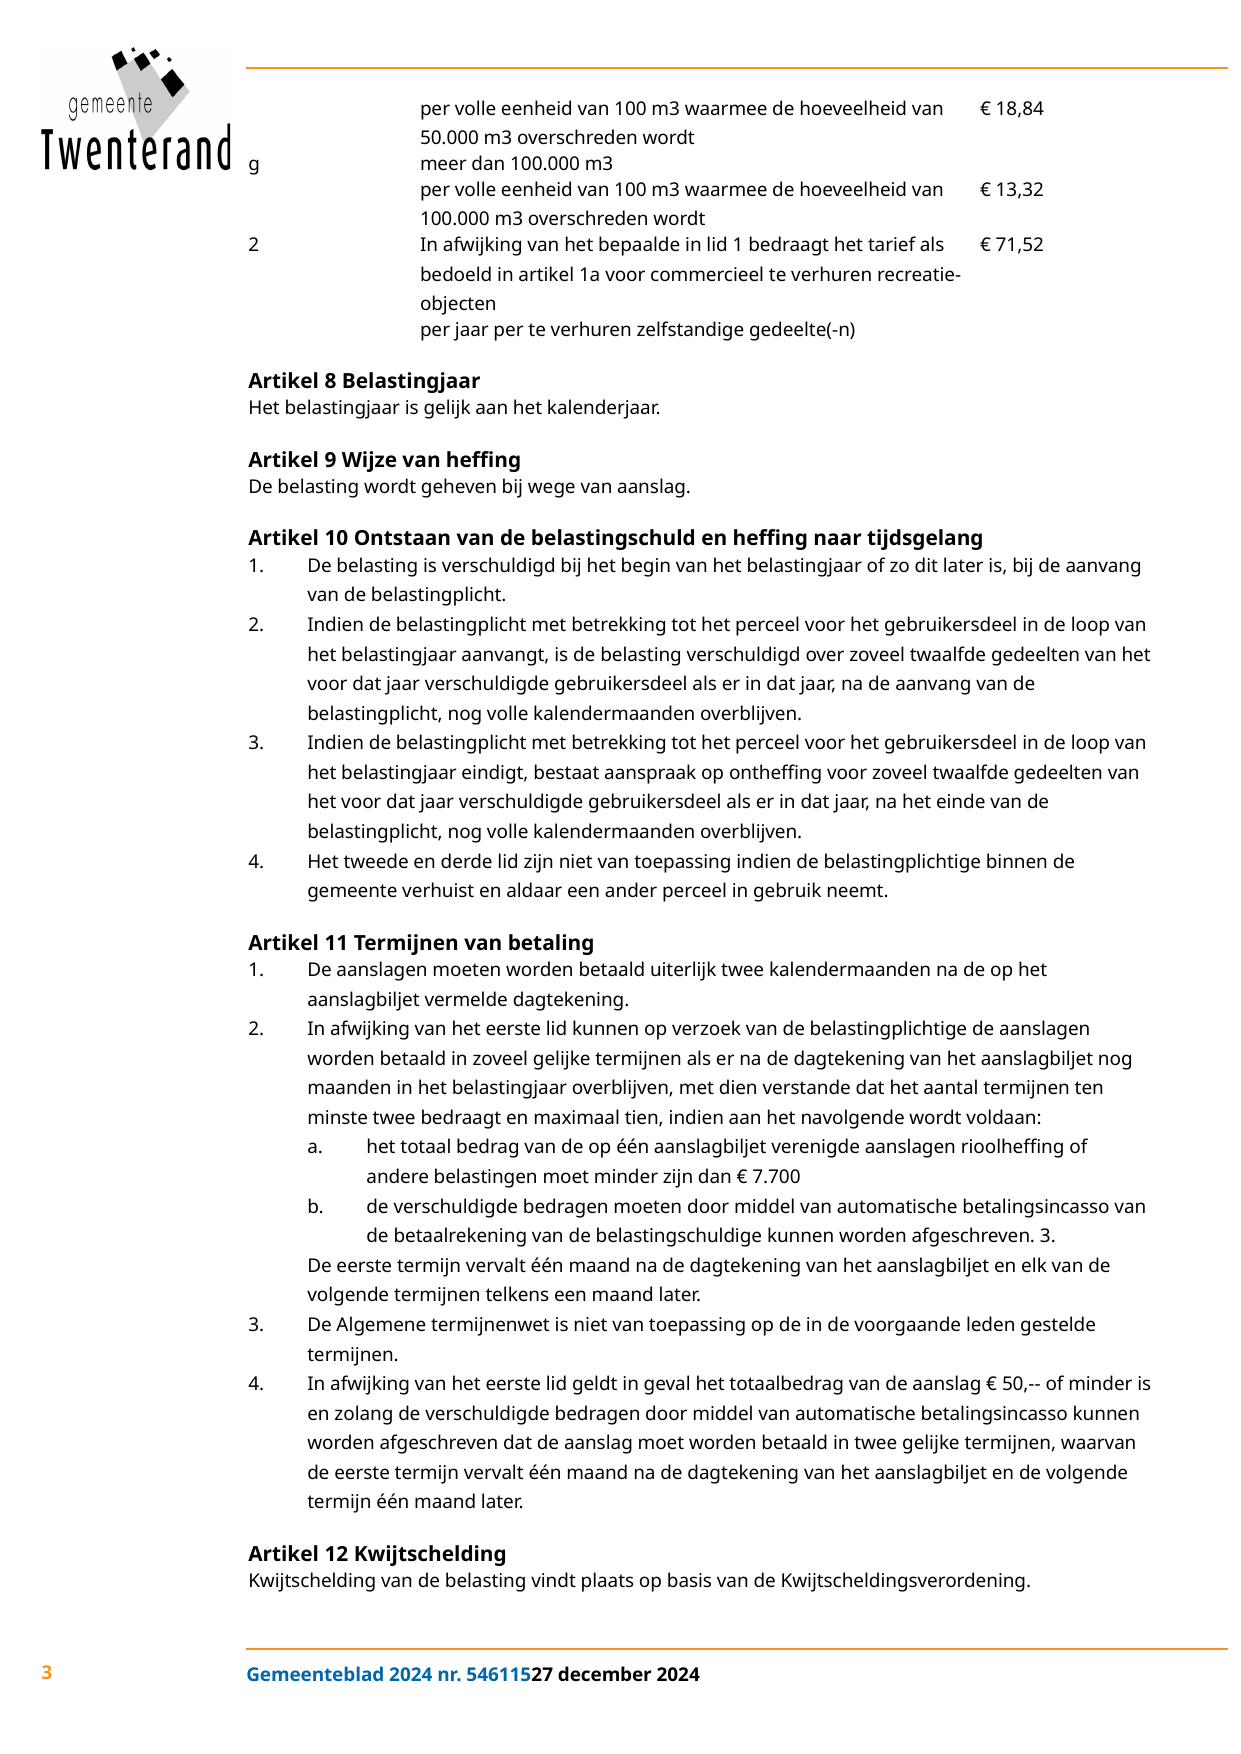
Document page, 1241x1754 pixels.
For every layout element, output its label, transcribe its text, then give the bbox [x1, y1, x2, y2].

list In afwijking van het eerste lid geldt in geval het totaalbedrag van de aanslag € 50,-- of minder is en zolang de verschuldigde bedragen door middel van automatische betalingsincasso kunnen worden afgeschreven dat de aanslag moet worden betaald in twee gelijke termijnen, waarvan de eerste termijn vervalt één maand na de dagtekening van het aanslagbiljet en de volgende termijn één maand later. [248, 1370, 1152, 1514]
table_cell [980, 316, 1152, 342]
table_cell [248, 176, 420, 231]
text Het belastingjaar is gelijk aan het kalenderjaar. [248, 394, 1152, 420]
table_cell [980, 150, 1152, 176]
text De belasting wordt geheven bij wege van aanslag. [248, 473, 1152, 499]
picture [41, 47, 231, 172]
table_cell per volle eenheid van 100 m3 waarmee de hoeveelheid van 50.000 m3 overschreden wordt [420, 95, 980, 150]
text Artikel 8 Belastingjaar [248, 366, 1152, 394]
table_cell per jaar per te verhuren zelfstandige gedeelte(-n) [420, 316, 980, 342]
table_cell meer dan 100.000 m3 [420, 150, 980, 176]
table_cell g [248, 150, 420, 176]
table_cell [248, 95, 420, 150]
list de verschuldigde bedragen moeten door middel van automatische betalingsincasso van de betaalrekening van de belastingschuldige kunnen worden afgeschreven. 3. [307, 1193, 1152, 1248]
text Artikel 11 Termijnen van betaling [248, 928, 1152, 956]
list De eerste termijn vervalt één maand na de dagtekening van het aanslagbiljet en elk van de volgende termijnen telkens een maand later. [248, 1252, 1152, 1307]
list het totaal bedrag van de op één aanslagbiljet verenigde aanslagen rioolheffing of andere belastingen moet minder zijn dan € 7.700 [307, 1134, 1152, 1189]
table_cell € 18,84 [980, 95, 1152, 150]
text Kwijtschelding van de belasting vindt plaats op basis van de Kwijtscheldingsverordening. [248, 1568, 1152, 1593]
table_cell per volle eenheid van 100 m3 waarmee de hoeveelheid van 100.000 m3 overschreden wordt [420, 176, 980, 231]
table_cell 2 [248, 231, 420, 316]
table_cell € 71,52 [980, 231, 1152, 316]
table_cell € 13,32 [980, 176, 1152, 231]
table_cell In afwijking van het bepaalde in lid 1 bedraagt het tarief als bedoeld in artikel 1a voor commercieel te verhuren recreatie-objecten [420, 231, 980, 316]
text Artikel 9 Wijze van heffing [248, 445, 1152, 473]
list De Algemene termijnenwet is niet van toepassing op de in de voorgaande leden gestelde termijnen. [248, 1311, 1152, 1367]
table_cell [248, 316, 420, 342]
list Indien de belastingplicht met betrekking tot het perceel voor het gebruikersdeel in de loop van het belastingjaar aanvangt, is de belasting verschuldigd over zoveel twaalfde gedeelten van het voor dat jaar verschuldigde gebruikersdeel als er in dat jaar, na de aanvang van de belastingplicht, nog volle kalendermaanden overblijven. [248, 611, 1152, 726]
text Artikel 10 Ontstaan van de belastingschuld en heffing naar tijdsgelang [248, 523, 1152, 552]
list Het tweede en derde lid zijn niet van toepassing indien de belastingplichtige binnen de gemeente verhuist en aldaar een ander perceel in gebruik neemt. [248, 848, 1152, 903]
list De belasting is verschuldigd bij het begin van het belastingjaar of zo dit later is, bij de aanvang van de belastingplicht. [248, 552, 1152, 607]
list In afwijking van het eerste lid kunnen op verzoek van de belastingplichtige de aanslagen worden betaald in zoveel gelijke termijnen als er na de dagtekening van het aanslagbiljet nog maanden in het belastingjaar overblijven, met dien verstande dat het aantal termijnen ten minste twee bedraagt en maximaal tien, indien aan het navolgende wordt voldaan: [248, 1015, 1152, 1130]
list Indien de belastingplicht met betrekking tot het perceel voor het gebruikersdeel in de loop van het belastingjaar eindigt, bestaat aanspraak op ontheffing voor zoveel twaalfde gedeelten van het voor dat jaar verschuldigde gebruikersdeel als er in dat jaar, na het einde van de belastingplicht, nog volle kalendermaanden overblijven. [248, 729, 1152, 844]
list De aanslagen moeten worden betaald uiterlijk twee kalendermaanden na de op het aanslagbiljet vermelde dagtekening. [248, 956, 1152, 1012]
text Artikel 12 Kwijtschelding [248, 1539, 1152, 1568]
